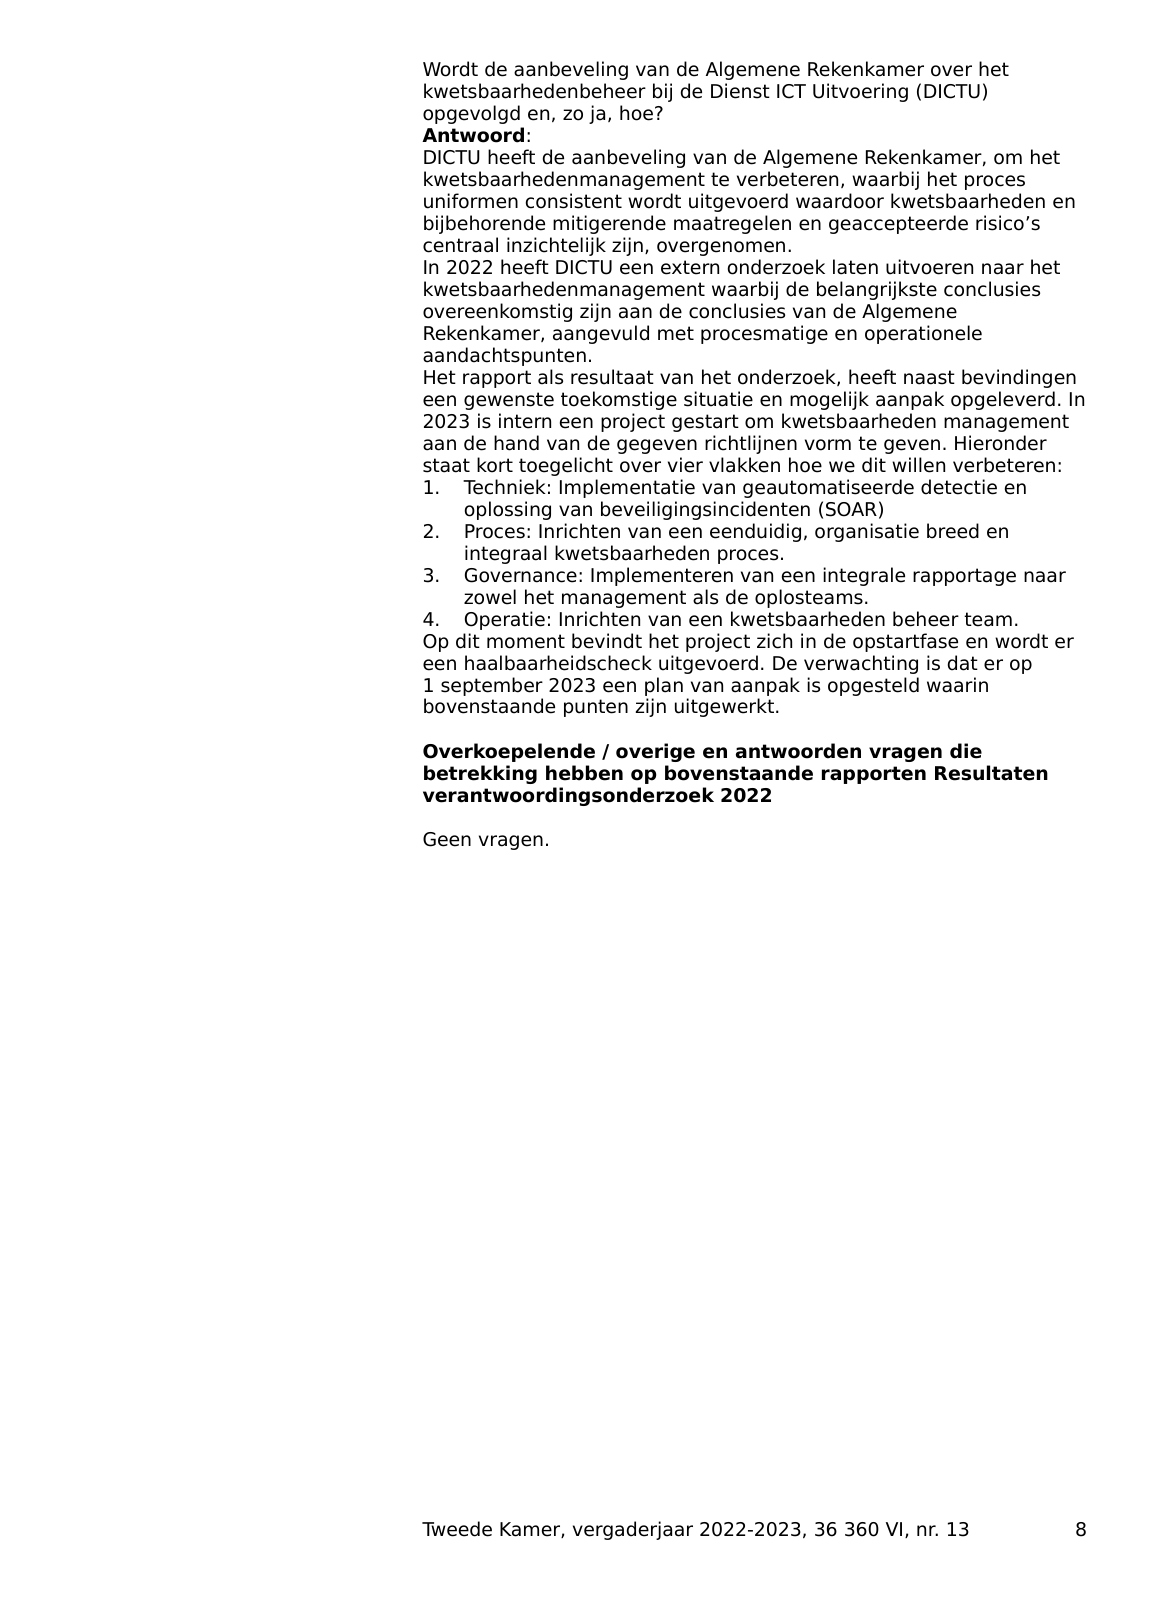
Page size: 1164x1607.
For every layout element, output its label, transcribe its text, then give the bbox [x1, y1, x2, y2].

text Antwoord: [422, 125, 1087, 147]
text 2. Proces: Inrichten van een eenduidig, organisatie breed en integraal kwetsbaarheden proces. [422, 521, 1087, 564]
text In 2022 heeft DICTU een extern onderzoek laten uitvoeren naar het kwetsbaarhedenmanagement waarbij de belangrijkste conclusies overeenkomstig zijn aan de conclusies van de Algemene Rekenkamer, aangevuld met procesmatige en operationele aandachtspunten. [422, 257, 1087, 367]
text Wordt de aanbeveling van de Algemene Rekenkamer over het kwetsbaarhedenbeheer bij de Dienst ICT Uitvoering (DICTU) opgevolgd en, zo ja, hoe? [422, 59, 1087, 125]
text Op dit moment bevindt het project zich in de opstartfase en wordt er een haalbaarheidscheck uitgevoerd. De verwachting is dat er op 1 september 2023 een plan van aanpak is opgesteld waarin bovenstaande punten zijn uitgewerkt. [422, 631, 1087, 718]
subtitle Overkoepelende / overige en antwoorden vragen die betrekking hebben op bovenstaande rapporten Resultaten verantwoordingsonderzoek 2022 [422, 741, 1087, 807]
text Geen vragen. [422, 829, 1087, 851]
text 1. Techniek: Implementatie van geautomatiseerde detectie en oplossing van beveiligingsincidenten (SOAR) [422, 477, 1087, 521]
text Het rapport als resultaat van het onderzoek, heeft naast bevindingen een gewenste toekomstige situatie en mogelijk aanpak opgeleverd. In 2023 is intern een project gestart om kwetsbaarheden management aan de hand van de gegeven richtlijnen vorm te geven. Hieronder staat kort toegelicht over vier vlakken hoe we dit willen verbeteren: [422, 367, 1087, 477]
text 3. Governance: Implementeren van een integrale rapportage naar zowel het management als de oplosteams. [422, 564, 1087, 608]
text DICTU heeft de aanbeveling van de Algemene Rekenkamer, om het kwetsbaarhedenmanagement te verbeteren, waarbij het proces uniformen consistent wordt uitgevoerd waardoor kwetsbaarheden en bijbehorende mitigerende maatregelen en geaccepteerde risico’s centraal inzichtelijk zijn, overgenomen. [422, 147, 1087, 257]
text 4. Operatie: Inrichten van een kwetsbaarheden beheer team. [422, 608, 1087, 631]
